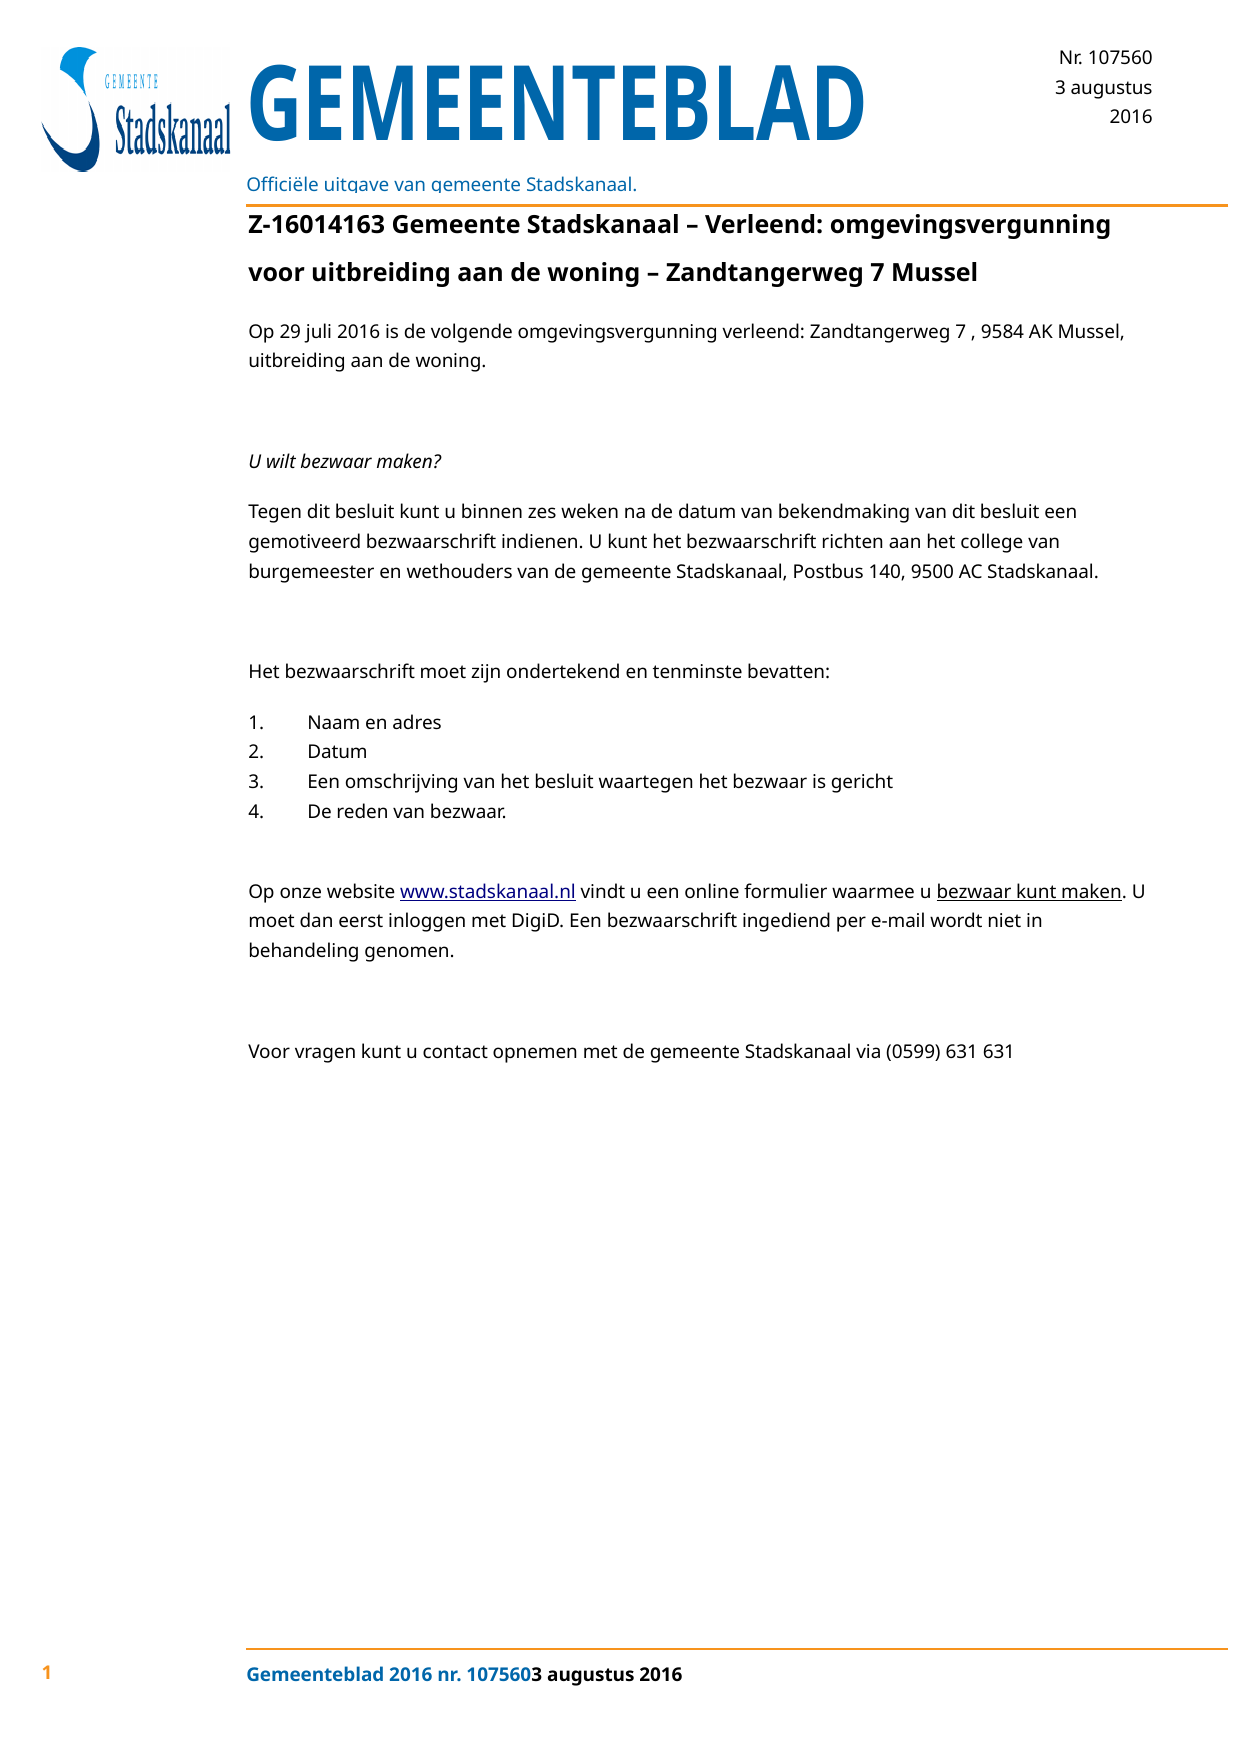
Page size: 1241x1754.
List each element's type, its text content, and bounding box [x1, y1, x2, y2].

list Datum [248, 739, 1152, 764]
picture [41, 47, 231, 172]
list De reden van bezwaar. [248, 798, 1152, 824]
text Op 29 juli 2016 is de volgende omgevingsvergunning verleend: Zandtangerweg 7 , 9584 AK Mussel, uitbreiding aan de woning. [248, 318, 1152, 373]
text Het bezwaarschrift moet zijn ondertekend en tenminste bevatten: [248, 659, 1152, 684]
text U wilt bezwaar maken? [248, 448, 1152, 474]
text Tegen dit besluit kunt u binnen zes weken na de datum van bekendmaking van dit besluit een gemotiveerd bezwaarschrift indienen. U kunt het bezwaarschrift richten aan het college van burgemeester en wethouders van de gemeente Stadskanaal, Postbus 140, 9500 AC Stadskanaal. [248, 499, 1152, 584]
text Op onze website www.stadskanaal.nl vindt u een online formulier waarmee u bezwaar kunt maken. U moet dan eerst inloggen met DigiD. Een bezwaarschrift ingediend per e-mail wordt niet in behandeling genomen. [248, 878, 1152, 963]
text Z-16014163 Gemeente Stadskanaal – Verleend: omgevingsvergunning voor uitbreiding aan de woning – Zandtangerweg 7 Mussel [248, 207, 1152, 288]
text Voor vragen kunt u contact opnemen met de gemeente Stadskanaal via (0599) 631 631 [248, 1038, 1152, 1064]
list Naam en adres [248, 709, 1152, 735]
list Een omschrijving van het besluit waartegen het bezwaar is gericht [248, 768, 1152, 794]
